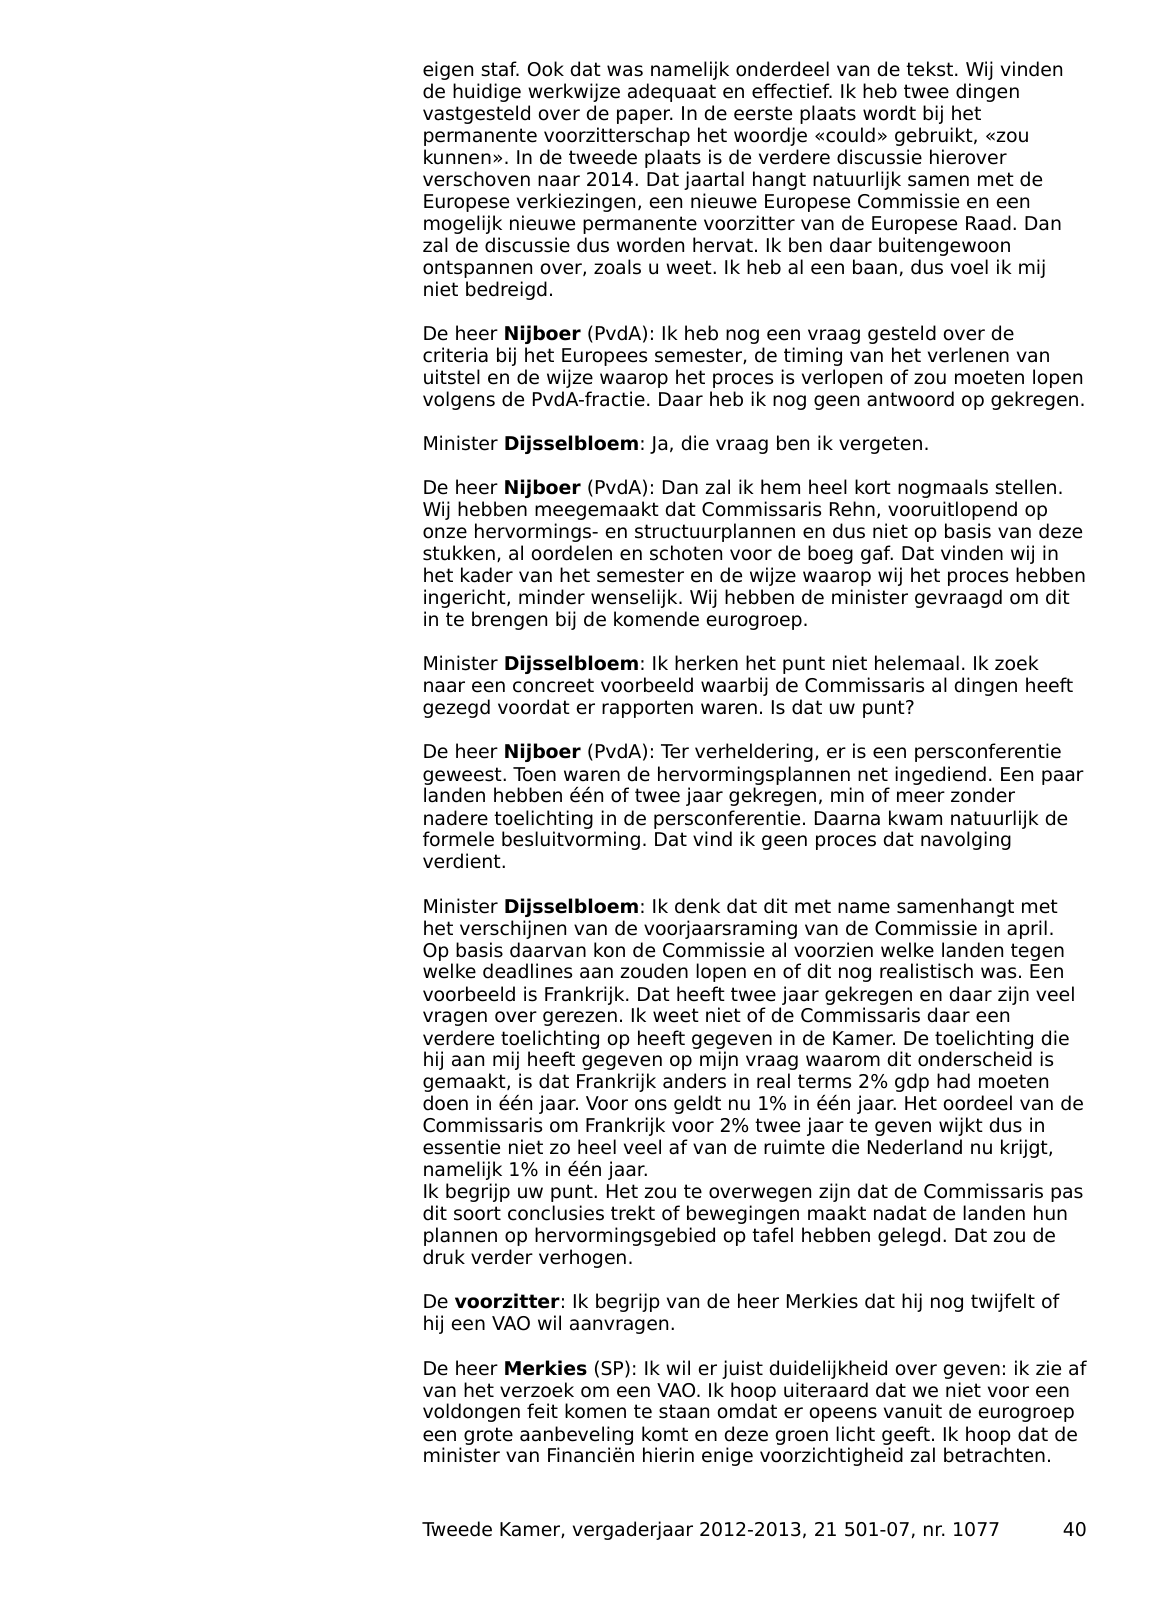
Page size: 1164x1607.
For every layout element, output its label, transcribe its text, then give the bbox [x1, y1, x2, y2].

text Minister Dijsselbloem: Ja, die vraag ben ik vergeten. [422, 433, 1087, 455]
text De voorzitter: Ik begrijp van de heer Merkies dat hij nog twijfelt of hij een VAO wil aanvragen. [422, 1291, 1087, 1335]
text De heer Nijboer (PvdA): Ik heb nog een vraag gesteld over de criteria bij het Europees semester, de timing van het verlenen van uitstel en de wijze waarop het proces is verlopen of zou moeten lopen volgens de PvdA-fractie. Daar heb ik nog geen antwoord op gekregen. [422, 323, 1087, 411]
text Ik begrijp uw punt. Het zou te overwegen zijn dat de Commissaris pas dit soort conclusies trekt of bewegingen maakt nadat de landen hun plannen op hervormingsgebied op tafel hebben gelegd. Dat zou de druk verder verhogen. [422, 1181, 1087, 1269]
text Minister Dijsselbloem: Ik herken het punt niet helemaal. Ik zoek naar een concreet voorbeeld waarbij de Commissaris al dingen heeft gezegd voordat er rapporten waren. Is dat uw punt? [422, 653, 1087, 719]
text De heer Merkies (SP): Ik wil er juist duidelijkheid over geven: ik zie af van het verzoek om een VAO. Ik hoop uiteraard dat we niet voor een voldongen feit komen te staan omdat er opeens vanuit de eurogroep een grote aanbeveling komt en deze groen licht geeft. Ik hoop dat de minister van Financiën hierin enige voorzichtigheid zal betrachten. [422, 1357, 1087, 1467]
text De heer Nijboer (PvdA): Ter verheldering, er is een persconferentie geweest. Toen waren de hervormingsplannen net ingediend. Een paar landen hebben één of twee jaar gekregen, min of meer zonder nadere toelichting in de persconferentie. Daarna kwam natuurlijk de formele besluitvorming. Dat vind ik geen proces dat navolging verdient. [422, 741, 1087, 873]
text De heer Nijboer (PvdA): Dan zal ik hem heel kort nogmaals stellen. Wij hebben meegemaakt dat Commissaris Rehn, vooruitlopend op onze hervormings- en structuurplannen en dus niet op basis van deze stukken, al oordelen en schoten voor de boeg gaf. Dat vinden wij in het kader van het semester en de wijze waarop wij het proces hebben ingericht, minder wenselijk. Wij hebben de minister gevraagd om dit in te brengen bij de komende eurogroep. [422, 477, 1087, 631]
text eigen staf. Ook dat was namelijk onderdeel van de tekst. Wij vinden de huidige werkwijze adequaat en effectief. Ik heb twee dingen vastgesteld over de paper. In de eerste plaats wordt bij het permanente voorzitterschap het woordje «could» gebruikt, «zou kunnen». In de tweede plaats is de verdere discussie hierover verschoven naar 2014. Dat jaartal hangt natuurlijk samen met de Europese verkiezingen, een nieuwe Europese Commissie en een mogelijk nieuwe permanente voorzitter van de Europese Raad. Dan zal de discussie dus worden hervat. Ik ben daar buitengewoon ontspannen over, zoals u weet. Ik heb al een baan, dus voel ik mij niet bedreigd. [422, 59, 1087, 301]
text Minister Dijsselbloem: Ik denk dat dit met name samenhangt met het verschijnen van de voorjaarsraming van de Commissie in april. Op basis daarvan kon de Commissie al voorzien welke landen tegen welke deadlines aan zouden lopen en of dit nog realistisch was. Een voorbeeld is Frankrijk. Dat heeft twee jaar gekregen en daar zijn veel vragen over gerezen. Ik weet niet of de Commissaris daar een verdere toelichting op heeft gegeven in de Kamer. De toelichting die hij aan mij heeft gegeven op mijn vraag waarom dit onderscheid is gemaakt, is dat Frankrijk anders in real terms 2% gdp had moeten doen in één jaar. Voor ons geldt nu 1% in één jaar. Het oordeel van de Commissaris om Frankrijk voor 2% twee jaar te geven wijkt dus in essentie niet zo heel veel af van de ruimte die Nederland nu krijgt, namelijk 1% in één jaar. [422, 896, 1087, 1181]
